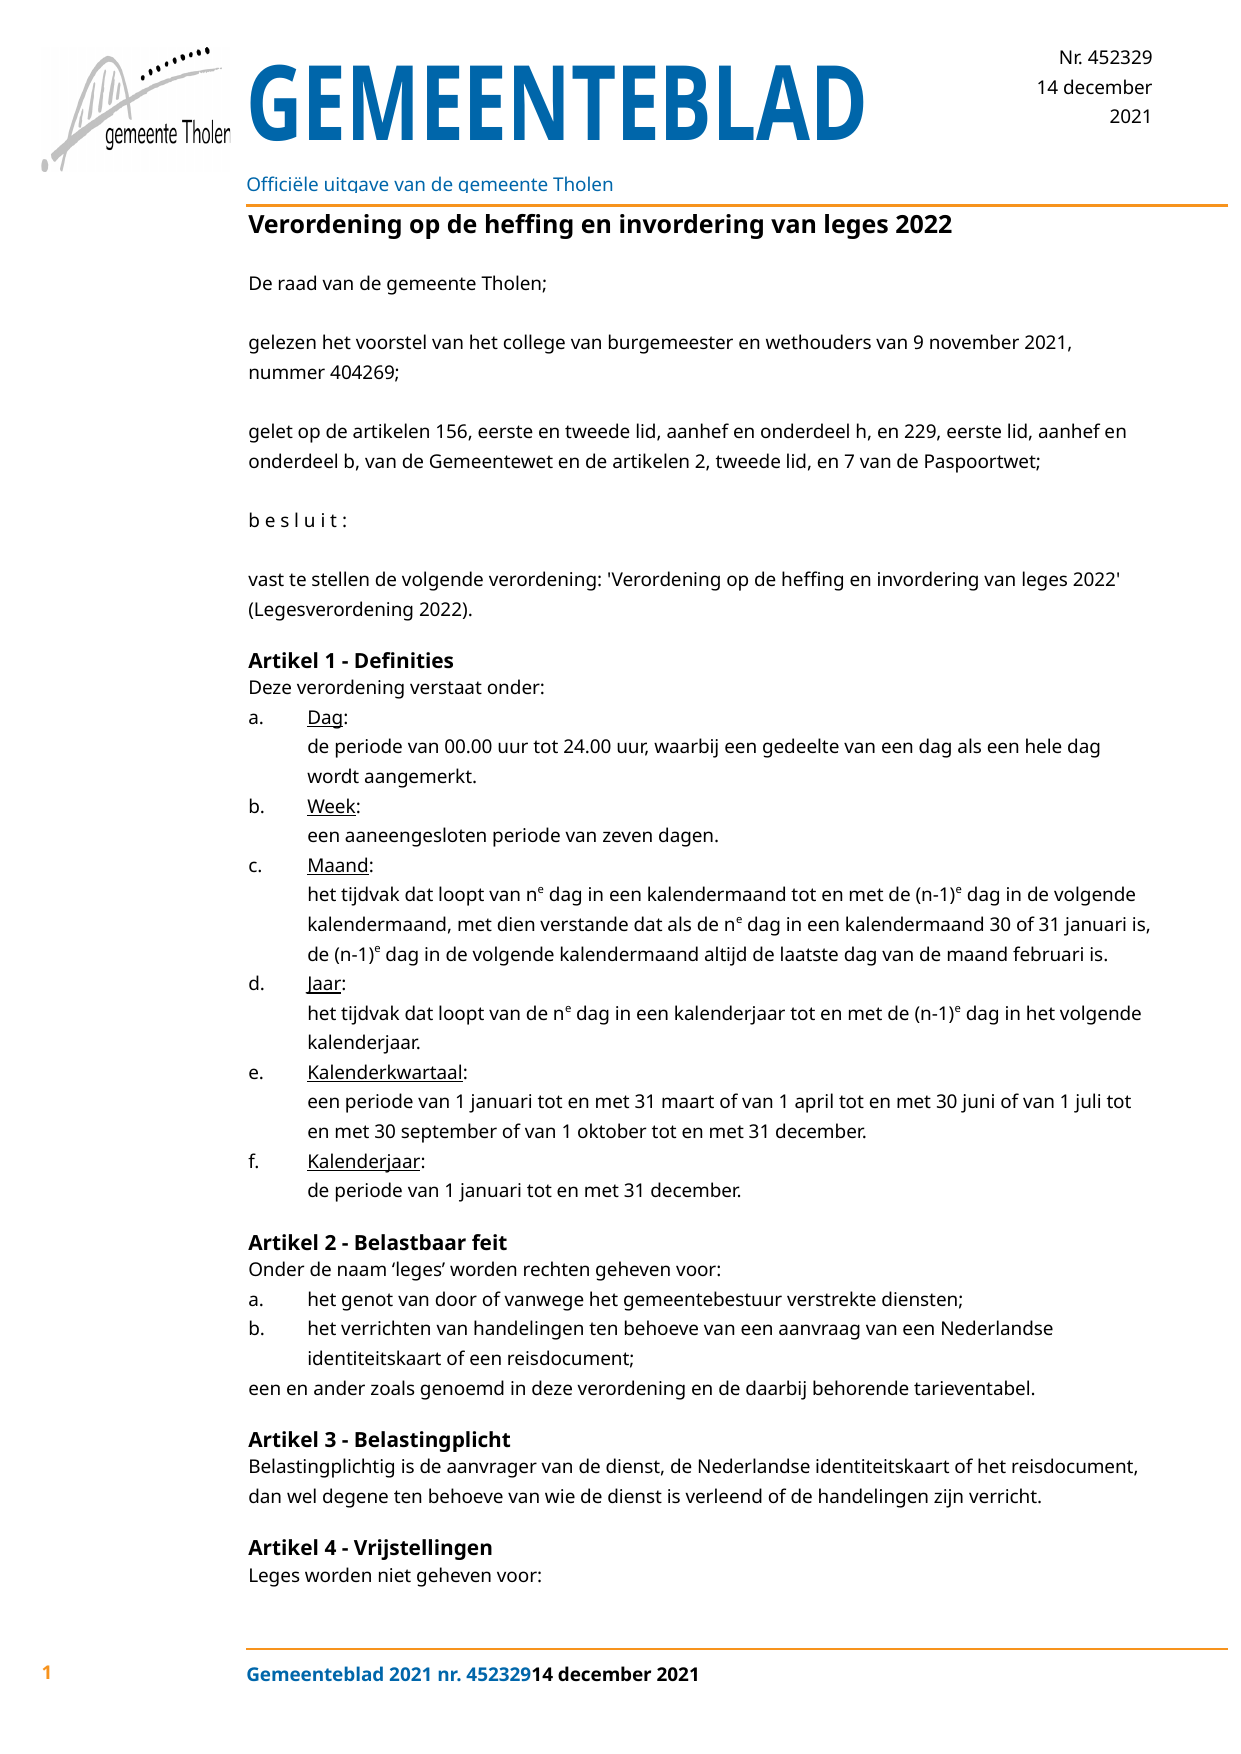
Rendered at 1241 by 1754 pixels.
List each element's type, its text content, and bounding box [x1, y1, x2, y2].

text Artikel 2 - Belastbaar feit [248, 1228, 1152, 1256]
text een en ander zoals genoemd in deze verordening en de daarbij behorende tarieventabel. [248, 1375, 1152, 1400]
text Artikel 1 - Definities [248, 646, 1152, 674]
list het verrichten van handelingen ten behoeve van een aanvraag van een Nederlandse identiteitskaart of een reisdocument; [248, 1316, 1152, 1371]
list de periode van 1 januari tot en met 31 december. [248, 1177, 1152, 1203]
list Kalenderkwartaal: [248, 1059, 1152, 1085]
text gelet op de artikelen 156, eerste en tweede lid, aanhef en onderdeel h, en 229, eerste lid, aanhef en onderdeel b, van de Gemeentewet en de artikelen 2, tweede lid, en 7 van de Paspoortwet; [248, 418, 1152, 473]
list het tijdvak dat loopt van de ne dag in een kalenderjaar tot en met de (n-1)e dag in het volgende kalenderjaar. [248, 1000, 1152, 1055]
list de periode van 00.00 uur tot 24.00 uur, waarbij een gedeelte van een dag als een hele dag wordt aangemerkt. [248, 734, 1152, 789]
text Deze verordening verstaat onder: [248, 674, 1152, 700]
list Week: [248, 793, 1152, 819]
text Verordening op de heffing en invordering van leges 2022 [248, 207, 1152, 241]
list het genot van door of vanwege het gemeentebestuur verstrekte diensten; [248, 1286, 1152, 1312]
text Leges worden niet geheven voor: [248, 1562, 1152, 1588]
list Kalenderjaar: [248, 1148, 1152, 1174]
text Artikel 3 - Belastingplicht [248, 1425, 1152, 1453]
list Maand: [248, 852, 1152, 878]
text Belastingplichtig is de aanvrager van de dienst, de Nederlandse identiteitskaart of het reisdocument, dan wel degene ten behoeve van wie de dienst is verleend of de handelingen zijn verricht. [248, 1453, 1152, 1509]
list een aaneengesloten periode van zeven dagen. [248, 822, 1152, 848]
list Jaar: [248, 970, 1152, 996]
picture [41, 47, 231, 172]
text b e s l u i t : [248, 507, 1152, 533]
list een periode van 1 januari tot en met 31 maart of van 1 april tot en met 30 juni of van 1 juli tot en met 30 september of van 1 oktober tot en met 31 december. [248, 1089, 1152, 1144]
text gelezen het voorstel van het college van burgemeester en wethouders van 9 november 2021, nummer 404269; [248, 329, 1152, 385]
list het tijdvak dat loopt van ne dag in een kalendermaand tot en met de (n-1)e dag in de volgende kalendermaand, met dien verstande dat als de ne dag in een kalendermaand 30 of 31 januari is, de (n-1)e dag in de volgende kalendermaand altijd de laatste dag van de maand februari is. [248, 882, 1152, 967]
list Dag: [248, 704, 1152, 730]
text De raad van de gemeente Tholen; [248, 270, 1152, 296]
text Onder de naam ‘leges’ worden rechten geheven voor: [248, 1256, 1152, 1282]
text vast te stellen de volgende verordening: 'Verordening op de heffing en invordering van leges 2022' (Legesverordening 2022). [248, 566, 1152, 621]
text Artikel 4 - Vrijstellingen [248, 1533, 1152, 1562]
